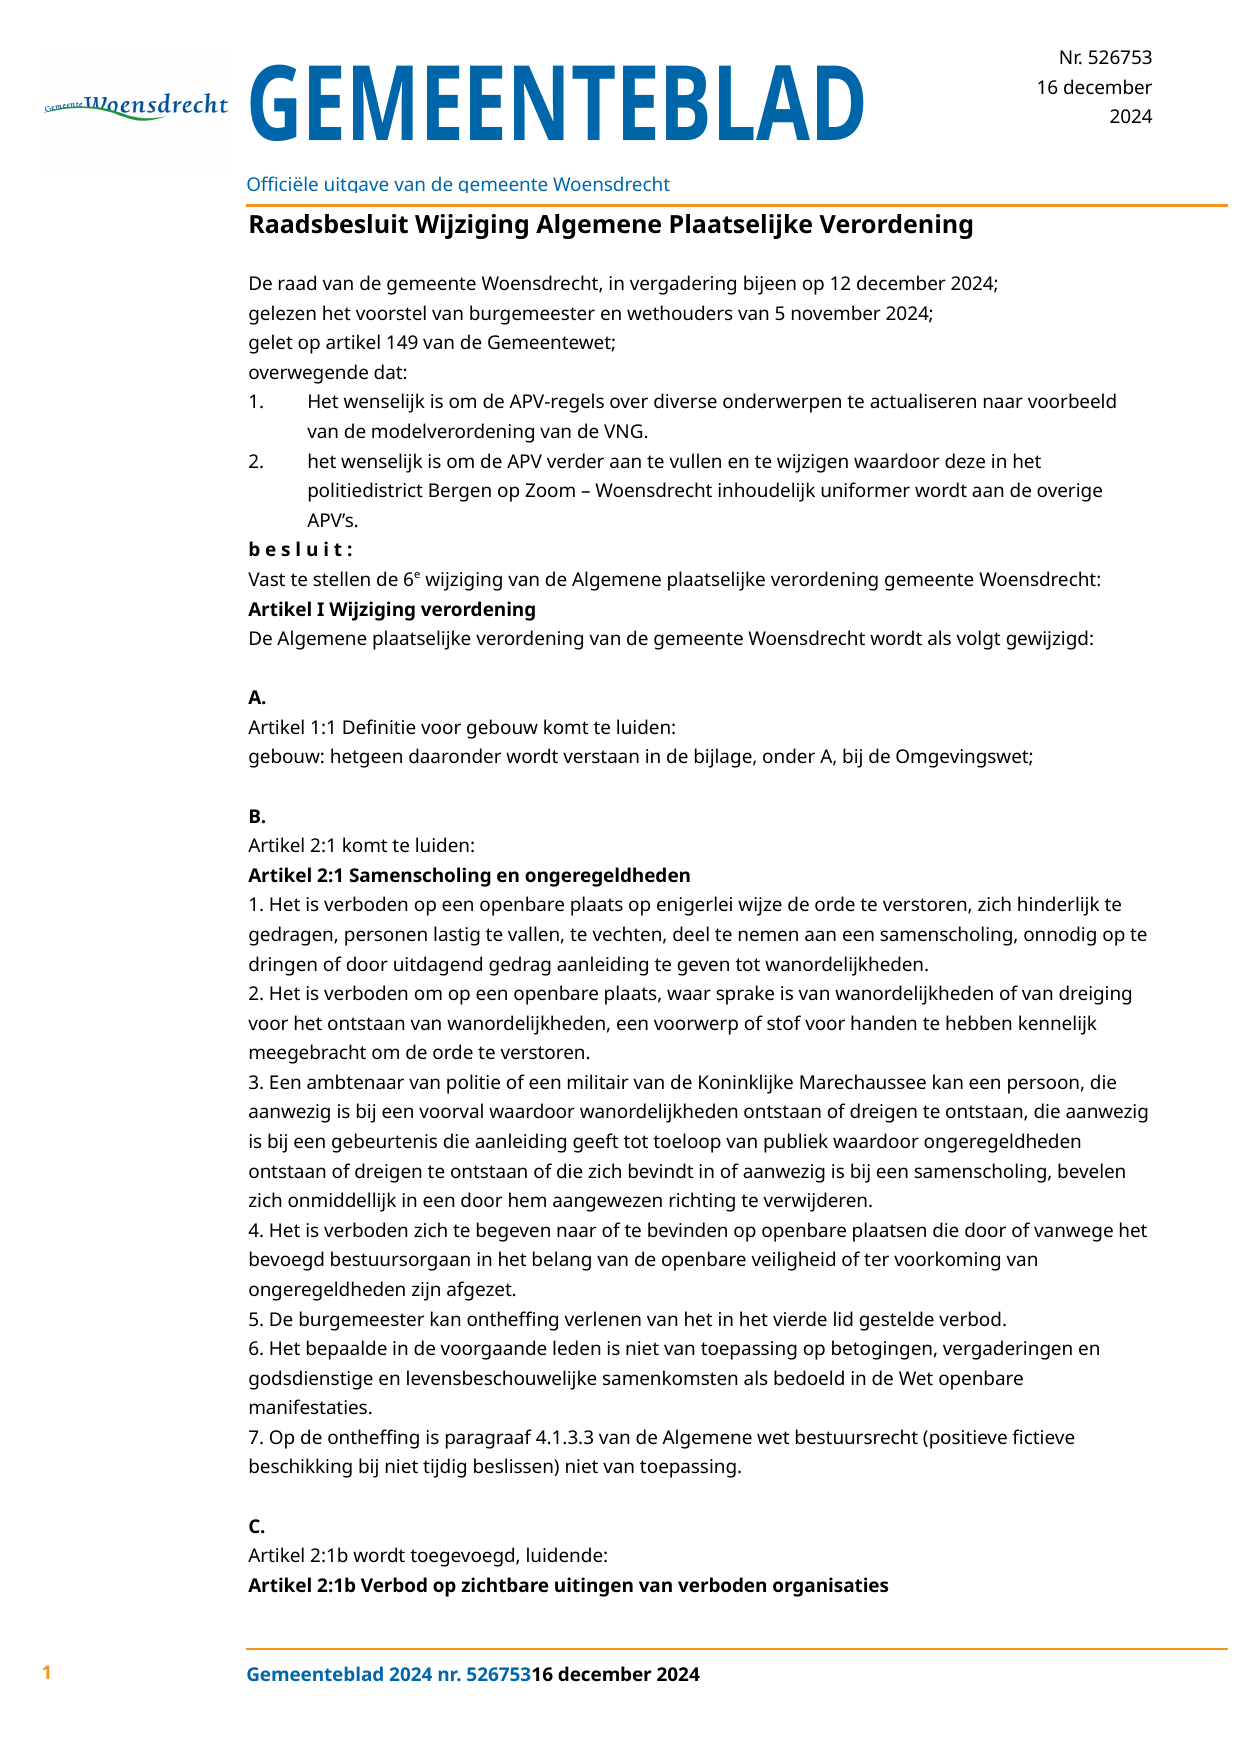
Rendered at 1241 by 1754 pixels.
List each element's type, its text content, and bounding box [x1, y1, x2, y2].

text Vast te stellen de 6e wijziging van de Algemene plaatselijke verordening gemeente Woensdrecht: [248, 566, 1152, 592]
text Artikel 1:1 Definitie voor gebouw komt te luiden: [248, 714, 1152, 740]
list het wenselijk is om de APV verder aan te vullen en te wijzigen waardoor deze in het politiedistrict Bergen op Zoom – Woensdrecht inhoudelijk uniformer wordt aan de overige APV’s. [248, 448, 1152, 533]
text Artikel 2:1b Verbod op zichtbare uitingen van verboden organisaties [248, 1572, 1152, 1598]
text gelezen het voorstel van burgemeester en wethouders van 5 november 2024; [248, 300, 1152, 326]
text 7. Op de ontheffing is paragraaf 4.1.3.3 van de Algemene wet bestuursrecht (positieve fictieve beschikking bij niet tijdig beslissen) niet van toepassing. [248, 1424, 1152, 1479]
text 5. De burgemeester kan ontheffing verlenen van het in het vierde lid gestelde verbod. [248, 1306, 1152, 1331]
text 4. Het is verboden zich te begeven naar of te bevinden op openbare plaatsen die door of vanwege het bevoegd bestuursorgaan in het belang van de openbare veiligheid of ter voorkoming van ongeregeldheden zijn afgezet. [248, 1217, 1152, 1302]
text De raad van de gemeente Woensdrecht, in vergadering bijeen op 12 december 2024; [248, 270, 1152, 296]
text overwegende dat: [248, 359, 1152, 385]
text De Algemene plaatselijke verordening van de gemeente Woensdrecht wordt als volgt gewijzigd: [248, 625, 1152, 651]
text 6. Het bepaalde in de voorgaande leden is niet van toepassing op betogingen, vergaderingen en godsdienstige en levensbeschouwelijke samenkomsten als bedoeld in de Wet openbare manifestaties. [248, 1335, 1152, 1420]
text gelet op artikel 149 van de Gemeentewet; [248, 329, 1152, 355]
text Artikel I Wijziging verordening [248, 596, 1152, 621]
picture [41, 47, 231, 172]
text Raadsbesluit Wijziging Algemene Plaatselijke Verordening [248, 207, 1152, 241]
text B. [248, 803, 1152, 828]
text 3. Een ambtenaar van politie of een militair van de Koninklijke Marechaussee kan een persoon, die aanwezig is bij een voorval waardoor wanordelijkheden ontstaan of dreigen te ontstaan, die aanwezig is bij een gebeurtenis die aanleiding geeft tot toeloop van publiek waardoor ongeregeldheden ontstaan of dreigen te ontstaan of die zich bevindt in of aanwezig is bij een samenscholing, bevelen zich onmiddellijk in een door hem aangewezen richting te verwijderen. [248, 1069, 1152, 1213]
text 2. Het is verboden om op een openbare plaats, waar sprake is van wanordelijkheden of van dreiging voor het ontstaan van wanordelijkheden, een voorwerp of stof voor handen te hebben kennelijk meegebracht om de orde te verstoren. [248, 980, 1152, 1065]
list Het wenselijk is om de APV-regels over diverse onderwerpen te actualiseren naar voorbeeld van de modelverordening van de VNG. [248, 389, 1152, 444]
text Artikel 2:1b wordt toegevoegd, luidende: [248, 1542, 1152, 1568]
text b e s l u i t : [248, 537, 1152, 562]
text C. [248, 1513, 1152, 1538]
text A. [248, 684, 1152, 710]
text 1. Het is verboden op een openbare plaats op enigerlei wijze de orde te verstoren, zich hinderlijk te gedragen, personen lastig te vallen, te vechten, deel te nemen aan een samenscholing, onnodig op te dringen of door uitdagend gedrag aanleiding te geven tot wanordelijkheden. [248, 892, 1152, 976]
text gebouw: hetgeen daaronder wordt verstaan in de bijlage, onder A, bij de Omgevingswet; [248, 744, 1152, 769]
text Artikel 2:1 Samenscholing en ongeregeldheden [248, 862, 1152, 888]
text Artikel 2:1 komt te luiden: [248, 832, 1152, 858]
